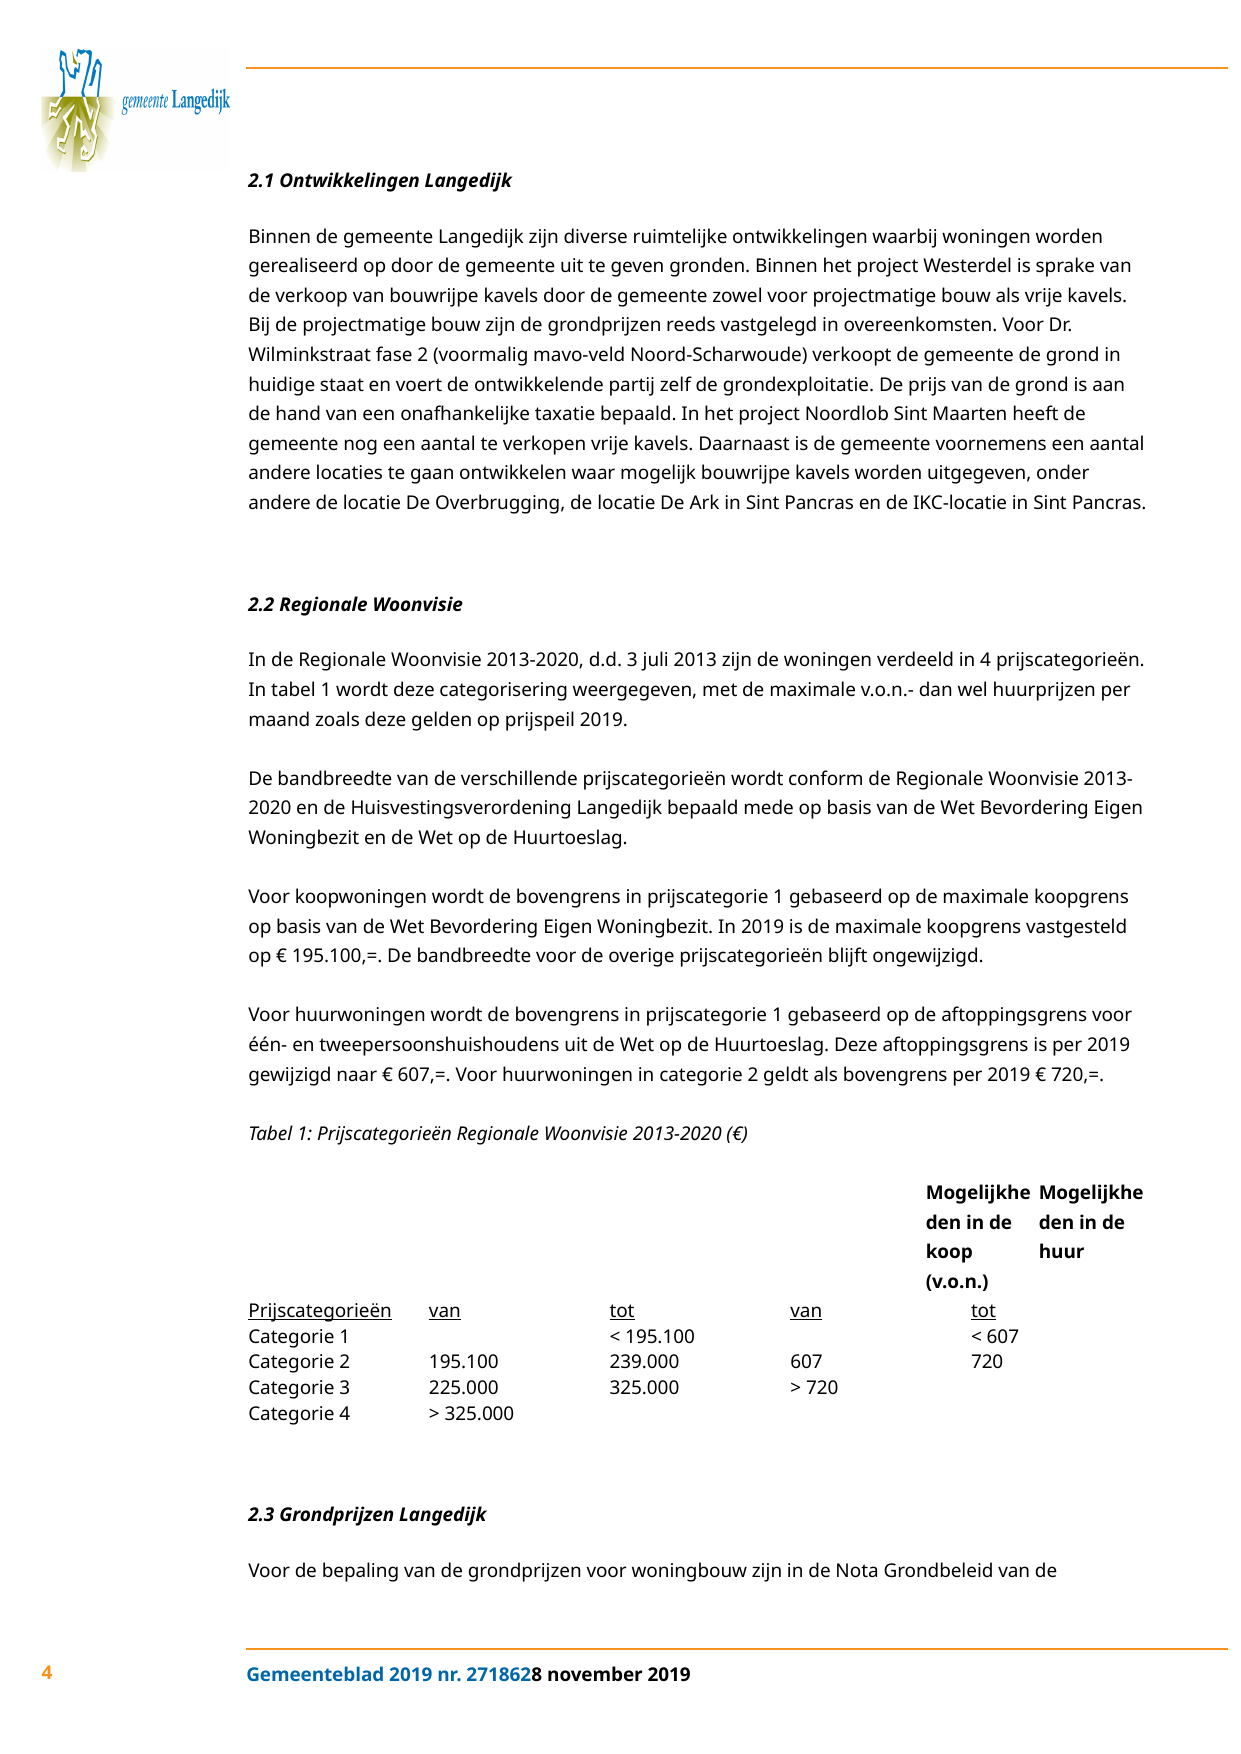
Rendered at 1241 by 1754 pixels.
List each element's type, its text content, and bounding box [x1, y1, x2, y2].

table_header tot [971, 1297, 1152, 1323]
table_header van [429, 1297, 609, 1323]
table_cell < 195.100 [609, 1323, 790, 1348]
table_cell [971, 1400, 1152, 1426]
table_cell < 607 [971, 1323, 1152, 1348]
table_cell > 720 [790, 1374, 971, 1400]
table_cell [609, 1400, 790, 1426]
text 2.2 Regionale Woonvisie [248, 591, 1152, 617]
table_header Mogelijkheden in de huur [1039, 1179, 1152, 1294]
table_cell Categorie 4 [248, 1400, 429, 1426]
table_cell Categorie 2 [248, 1349, 429, 1374]
text Binnen de gemeente Langedijk zijn diverse ruimtelijke ontwikkelingen waarbij woningen worden gerealiseerd op door de gemeente uit te geven gronden. Binnen het project Westerdel is sprake van de verkoop van bouwrijpe kavels door de gemeente zowel voor projectmatige bouw als vrije kavels. Bij de projectmatige bouw zijn de grondprijzen reeds vastgelegd in overeenkomsten. Voor Dr. Wilminkstraat fase 2 (voormalig mavo-veld Noord-Scharwoude) verkoopt de gemeente de grond in huidige staat en voert de ontwikkelende partij zelf de grondexploitatie. De prijs van de grond is aan de hand van een onafhankelijke taxatie bepaald. In het project Noordlob Sint Maarten heeft de gemeente nog een aantal te verkopen vrije kavels. Daarnaast is de gemeente voornemens een aantal andere locaties te gaan ontwikkelen waar mogelijk bouwrijpe kavels worden uitgegeven, onder andere de locatie De Overbrugging, de locatie De Ark in Sint Pancras en de IKC-locatie in Sint Pancras. [248, 223, 1152, 515]
table_cell Categorie 1 [248, 1323, 429, 1348]
table_header [248, 1179, 361, 1294]
table_cell Categorie 3 [248, 1374, 429, 1400]
table_header van [790, 1297, 971, 1323]
table_cell 195.100 [429, 1349, 609, 1374]
table_header Prijscategorieën [248, 1297, 429, 1323]
text De bandbreedte van de verschillende prijscategorieën wordt conform de Regionale Woonvisie 2013-2020 en de Huisvestingsverordening Langedijk bepaald mede op basis van de Wet Bevordering Eigen Woningbezit en de Wet op de Huurtoeslag. [248, 765, 1152, 850]
table_header [474, 1179, 587, 1294]
text Voor koopwoningen wordt de bovengrens in prijscategorie 1 gebaseerd op de maximale koopgrens op basis van de Wet Bevordering Eigen Woningbezit. In 2019 is de maximale koopgrens vastgesteld op € 195.100,=. De bandbreedte voor de overige prijscategorieën blijft ongewijzigd. [248, 883, 1152, 968]
text Tabel 1: Prijscategorieën Regionale Woonvisie 2013-2020 (€) [248, 1120, 1152, 1146]
table_header [361, 1179, 474, 1294]
table_cell [971, 1374, 1152, 1400]
table_cell > 325.000 [429, 1400, 609, 1426]
table_header [587, 1179, 700, 1294]
table_header [700, 1179, 813, 1294]
table_header Mogelijkheden in de koop (v.o.n.) [926, 1179, 1038, 1294]
picture [41, 47, 231, 172]
table_cell 607 [790, 1349, 971, 1374]
text Voor huurwoningen wordt de bovengrens in prijscategorie 1 gebaseerd op de aftoppingsgrens voor één- en tweepersoonshuishoudens uit de Wet op de Huurtoeslag. Deze aftoppingsgrens is per 2019 gewijzigd naar € 607,=. Voor huurwoningen in categorie 2 geldt als bovengrens per 2019 € 720,=. [248, 1002, 1152, 1087]
table_cell 325.000 [609, 1374, 790, 1400]
text Voor de bepaling van de grondprijzen voor woningbouw zijn in de Nota Grondbeleid van de [248, 1557, 1152, 1583]
table_cell 239.000 [609, 1349, 790, 1374]
text 2.3 Grondprijzen Langedijk [248, 1502, 1152, 1527]
text In de Regionale Woonvisie 2013-2020, d.d. 3 juli 2013 zijn de woningen verdeeld in 4 prijscategorieën. In tabel 1 wordt deze categorisering weergegeven, met de maximale v.o.n.- dan wel huurprijzen per maand zoals deze gelden op prijspeil 2019. [248, 647, 1152, 732]
table_cell [790, 1400, 971, 1426]
table_header [813, 1179, 926, 1294]
table_header tot [609, 1297, 790, 1323]
table_cell [790, 1323, 971, 1348]
table_cell [429, 1323, 609, 1348]
table_cell 225.000 [429, 1374, 609, 1400]
text 2.1 Ontwikkelingen Langedijk [248, 167, 1152, 193]
table_cell 720 [971, 1349, 1152, 1374]
